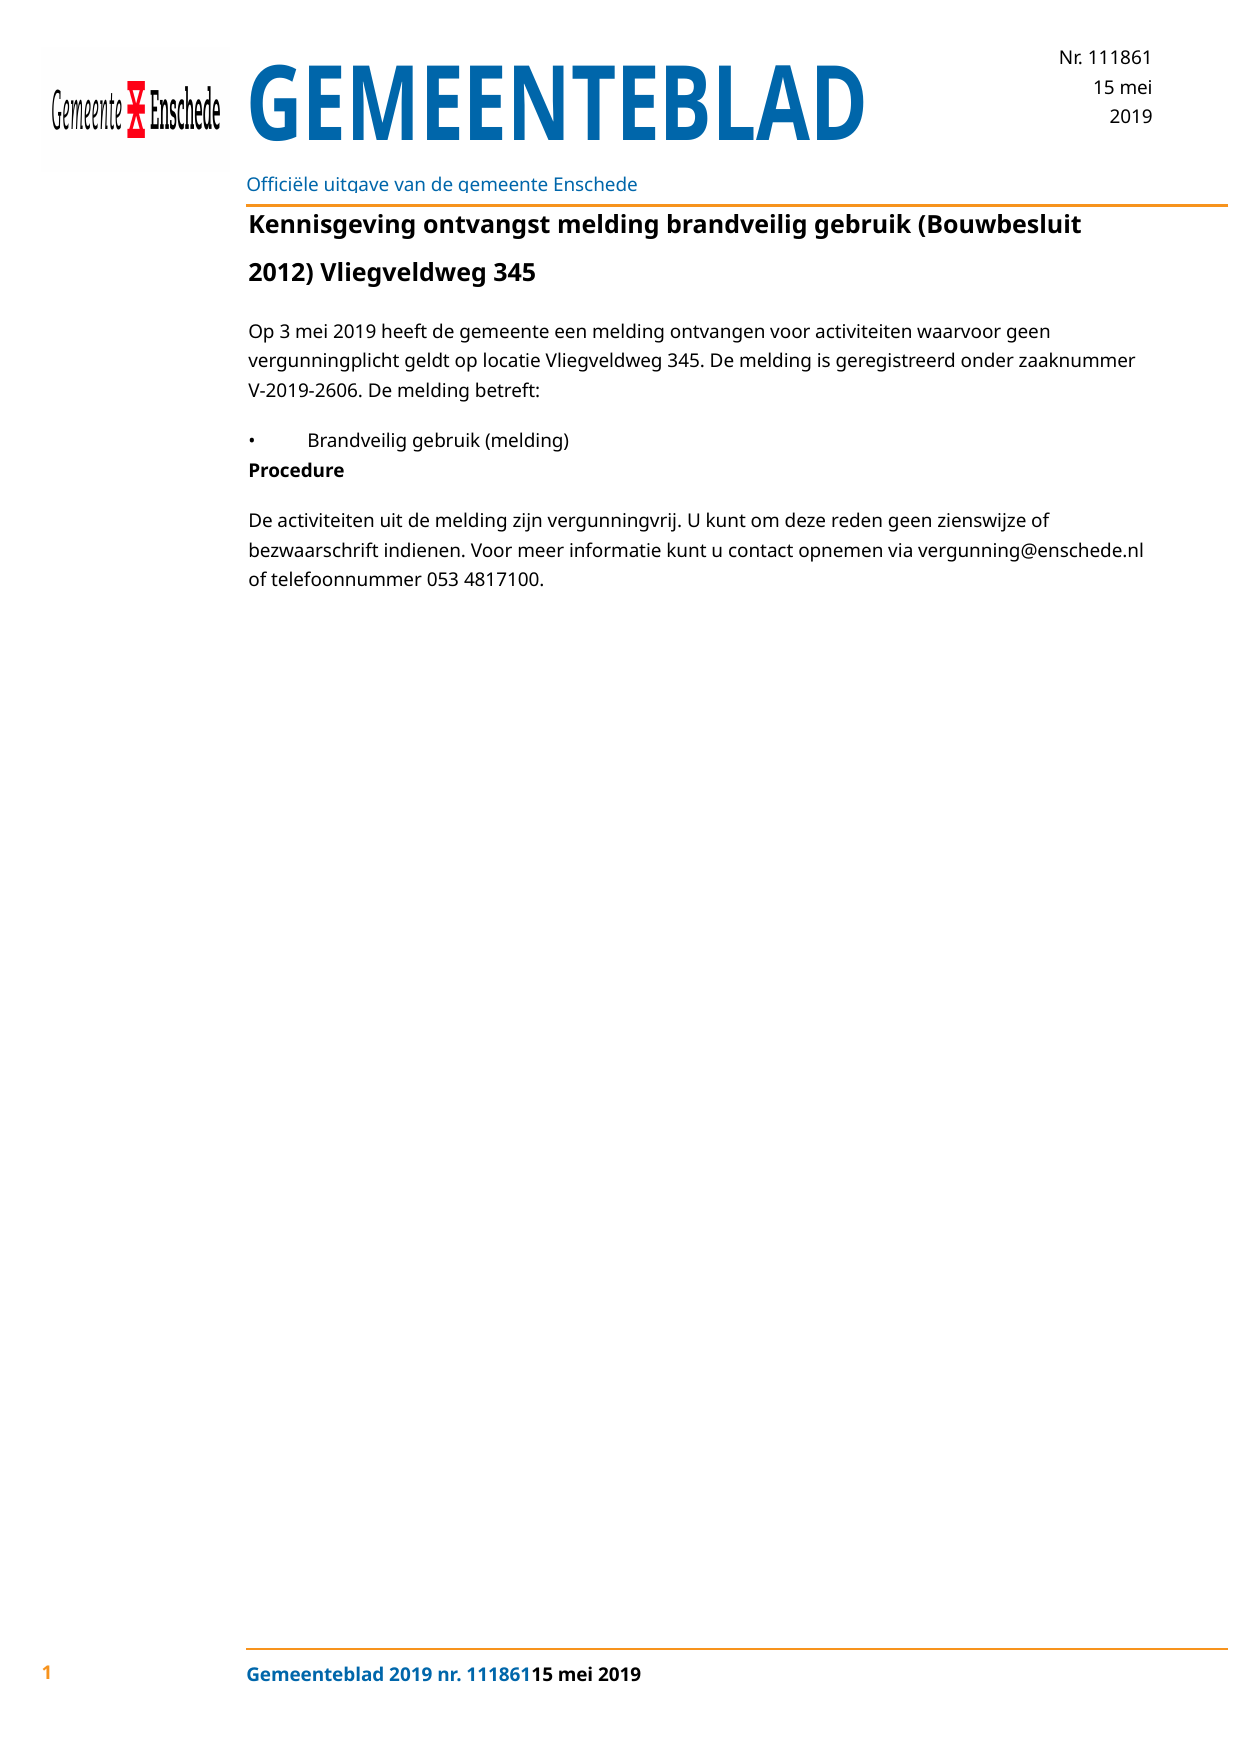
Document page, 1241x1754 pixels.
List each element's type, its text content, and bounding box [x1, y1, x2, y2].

text De activiteiten uit de melding zijn vergunningvrij. U kunt om deze reden geen zienswijze of bezwaarschrift indienen. Voor meer informatie kunt u contact opnemen via vergunning@enschede.nl of telefoonnummer 053 4817100. [248, 507, 1152, 592]
list Brandveilig gebruik (melding) [248, 427, 1152, 453]
text Procedure [248, 457, 1152, 483]
text Kennisgeving ontvangst melding brandveilig gebruik (Bouwbesluit 2012) Vliegveldweg 345 [248, 207, 1152, 288]
text Op 3 mei 2019 heeft de gemeente een melding ontvangen voor activiteiten waarvoor geen vergunningplicht geldt op locatie Vliegveldweg 345. De melding is geregistreerd onder zaaknummer V-2019-2606. De melding betreft: [248, 318, 1152, 403]
picture [41, 47, 231, 172]
